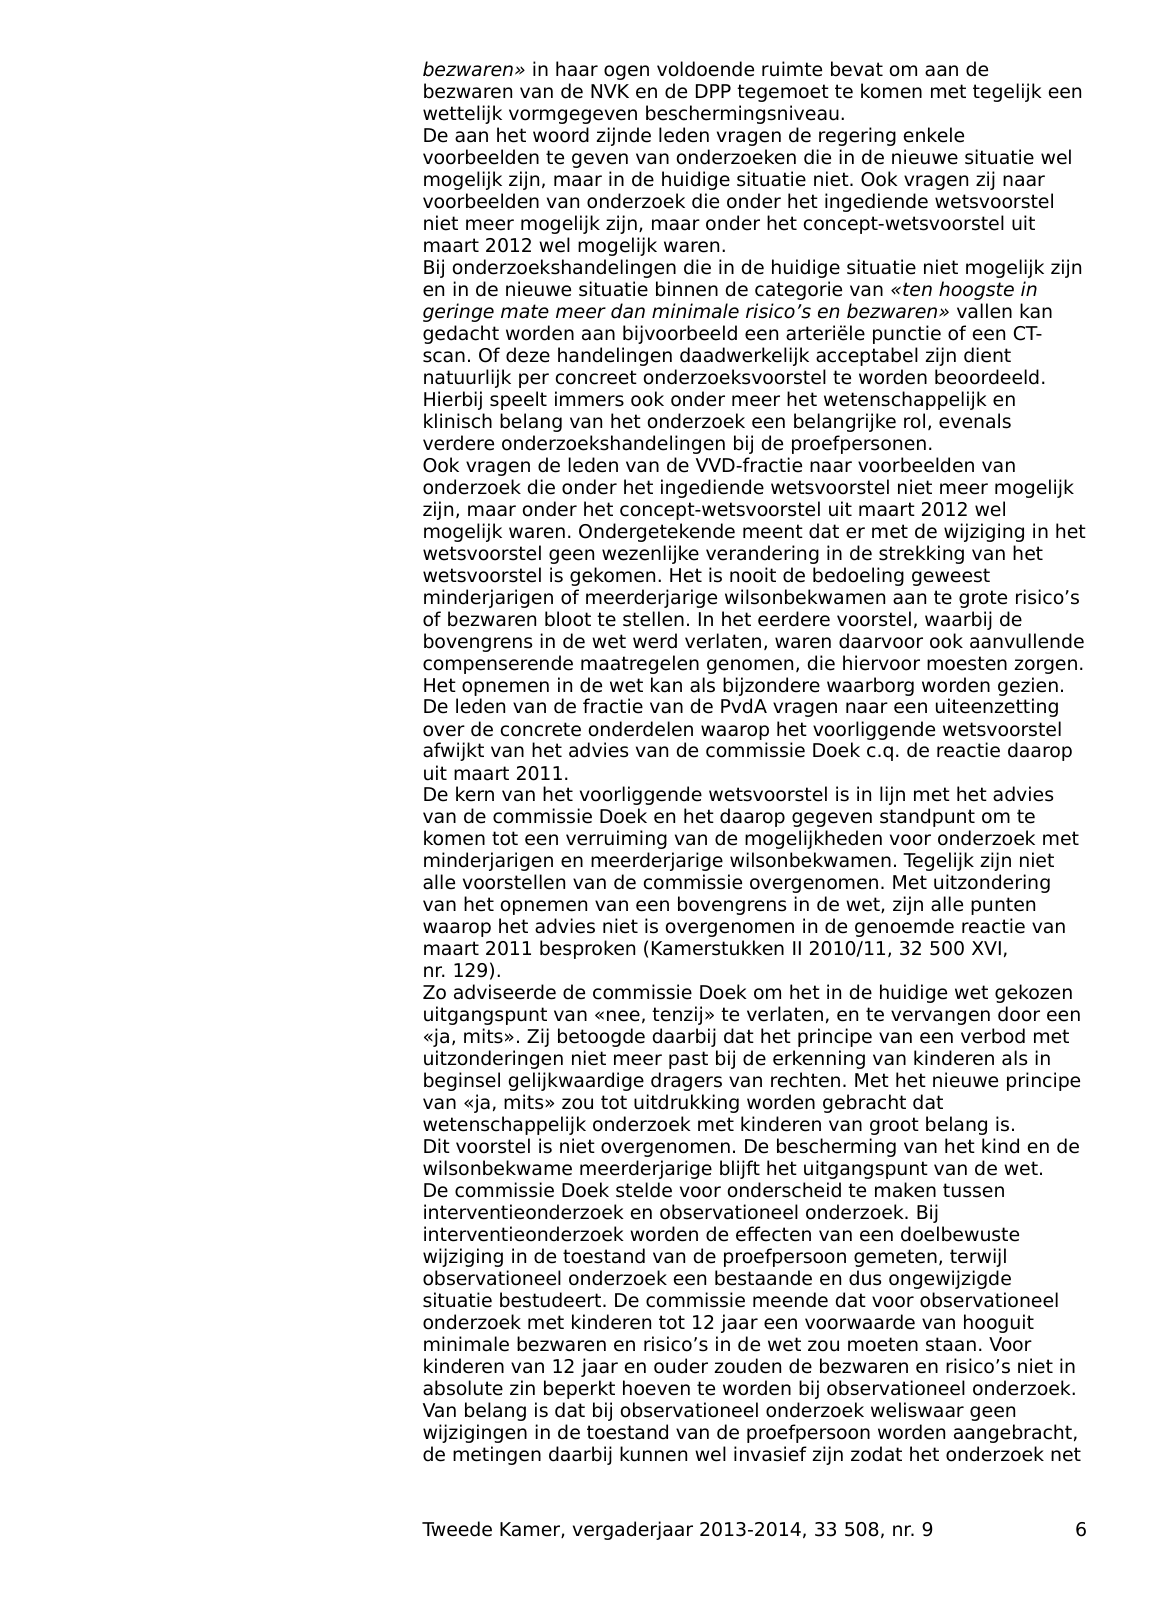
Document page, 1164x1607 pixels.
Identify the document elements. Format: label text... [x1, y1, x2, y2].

text bezwaren» in haar ogen voldoende ruimte bevat om aan de bezwaren van de NVK en de DPP tegemoet te komen met tegelijk een wettelijk vormgegeven beschermingsniveau. [422, 59, 1087, 125]
text De aan het woord zijnde leden vragen de regering enkele voorbeelden te geven van onderzoeken die in de nieuwe situatie wel mogelijk zijn, maar in de huidige situatie niet. Ook vragen zij naar voorbeelden van onderzoek die onder het ingediende wetsvoorstel niet meer mogelijk zijn, maar onder het concept-wetsvoorstel uit maart 2012 wel mogelijk waren. [422, 125, 1087, 257]
text De leden van de fractie van de PvdA vragen naar een uiteenzetting over de concrete onderdelen waarop het voorliggende wetsvoorstel afwijkt van het advies van de commissie Doek c.q. de reactie daarop uit maart 2011. [422, 696, 1087, 784]
text Ook vragen de leden van de VVD-fractie naar voorbeelden van onderzoek die onder het ingediende wetsvoorstel niet meer mogelijk zijn, maar onder het concept-wetsvoorstel uit maart 2012 wel mogelijk waren. Ondergetekende meent dat er met de wijziging in het wetsvoorstel geen wezenlijke verandering in de strekking van het wetsvoorstel is gekomen. Het is nooit de bedoeling geweest minderjarigen of meerderjarige wilsonbekwamen aan te grote risico’s of bezwaren bloot te stellen. In het eerdere voorstel, waarbij de bovengrens in de wet werd verlaten, waren daarvoor ook aanvullende compenserende maatregelen genomen, die hiervoor moesten zorgen. Het opnemen in de wet kan als bijzondere waarborg worden gezien. [422, 455, 1087, 696]
text Bij onderzoekshandelingen die in de huidige situatie niet mogelijk zijn en in de nieuwe situatie binnen de categorie van «ten hoogste in geringe mate meer dan minimale risico’s en bezwaren» vallen kan gedacht worden aan bijvoorbeeld een arteriële punctie of een CT-scan. Of deze handelingen daadwerkelijk acceptabel zijn dient natuurlijk per concreet onderzoeksvoorstel te worden beoordeeld. Hierbij speelt immers ook onder meer het wetenschappelijk en klinisch belang van het onderzoek een belangrijke rol, evenals verdere onderzoekshandelingen bij de proefpersonen. [422, 257, 1087, 455]
text De commissie Doek stelde voor onderscheid te maken tussen interventieonderzoek en observationeel onderzoek. Bij interventieonderzoek worden de effecten van een doelbewuste wijziging in de toestand van de proefpersoon gemeten, terwijl observationeel onderzoek een bestaande en dus ongewijzigde situatie bestudeert. De commissie meende dat voor observationeel onderzoek met kinderen tot 12 jaar een voorwaarde van hooguit minimale bezwaren en risico’s in de wet zou moeten staan. Voor kinderen van 12 jaar en ouder zouden de bezwaren en risico’s niet in absolute zin beperkt hoeven te worden bij observationeel onderzoek. Van belang is dat bij observationeel onderzoek weliswaar geen wijzigingen in de toestand van de proefpersoon worden aangebracht, de metingen daarbij kunnen wel invasief zijn zodat het onderzoek net [422, 1180, 1087, 1466]
text Dit voorstel is niet overgenomen. De bescherming van het kind en de wilsonbekwame meerderjarige blijft het uitgangspunt van de wet. [422, 1136, 1087, 1180]
text Zo adviseerde de commissie Doek om het in de huidige wet gekozen uitgangspunt van «nee, tenzij» te verlaten, en te vervangen door een «ja, mits». Zij betoogde daarbij dat het principe van een verbod met uitzonderingen niet meer past bij de erkenning van kinderen als in beginsel gelijkwaardige dragers van rechten. Met het nieuwe principe van «ja, mits» zou tot uitdrukking worden gebracht dat wetenschappelijk onderzoek met kinderen van groot belang is. [422, 982, 1087, 1136]
text De kern van het voorliggende wetsvoorstel is in lijn met het advies van de commissie Doek en het daarop gegeven standpunt om te komen tot een verruiming van de mogelijkheden voor onderzoek met minderjarigen en meerderjarige wilsonbekwamen. Tegelijk zijn niet alle voorstellen van de commissie overgenomen. Met uitzondering van het opnemen van een bovengrens in de wet, zijn alle punten waarop het advies niet is overgenomen in de genoemde reactie van maart 2011 besproken (Kamerstukken II 2010/11, 32 500 XVI, nr. 129). [422, 784, 1087, 982]
